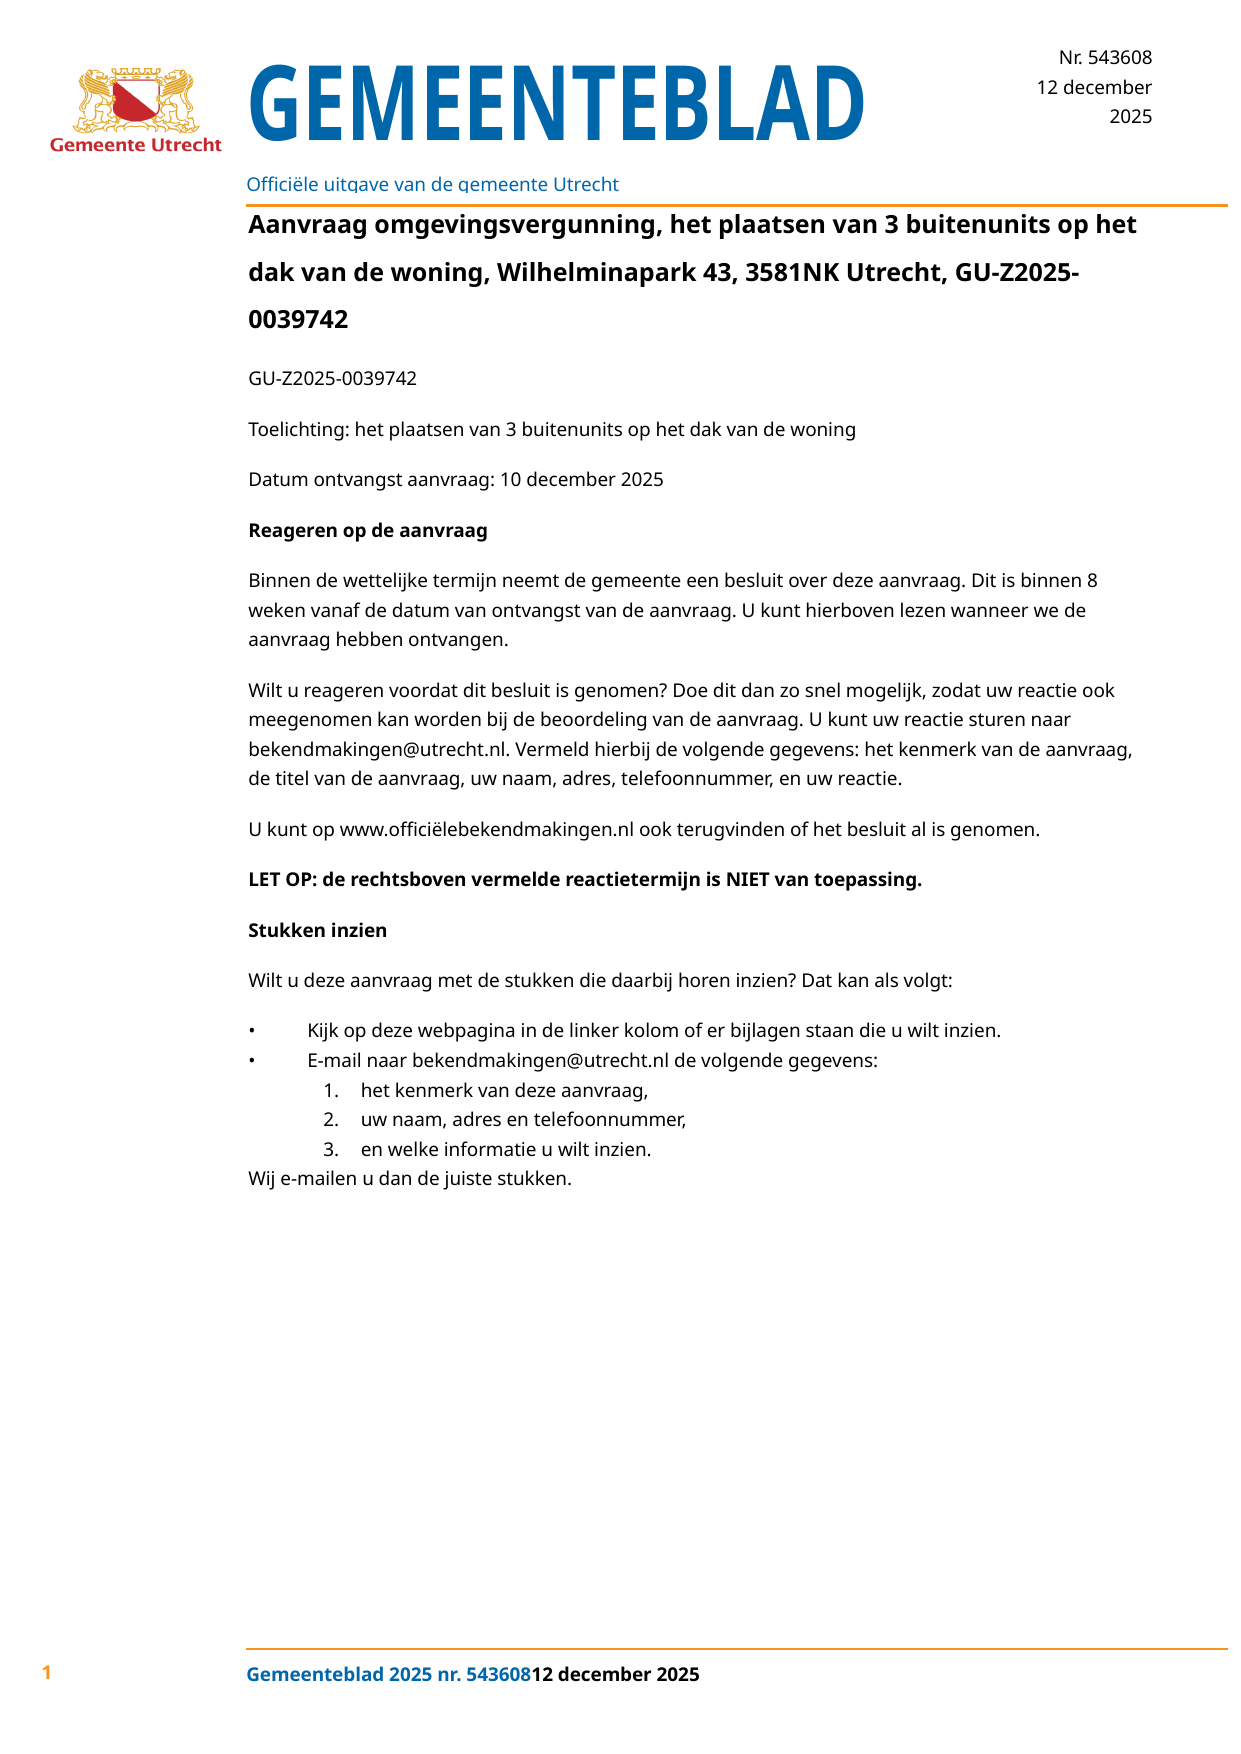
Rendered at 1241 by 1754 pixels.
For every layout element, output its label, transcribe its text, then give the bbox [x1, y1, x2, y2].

picture [41, 47, 231, 172]
text LET OP: de rechtsboven vermelde reactietermijn is NIET van toepassing. [248, 866, 1152, 892]
list het kenmerk van deze aanvraag, [323, 1077, 1152, 1102]
text Wilt u reageren voordat dit besluit is genomen? Doe dit dan zo snel mogelijk, zodat uw reactie ook meegenomen kan worden bij de beoordeling van de aanvraag. U kunt uw reactie sturen naar bekendmakingen@utrecht.nl. Vermeld hierbij de volgende gegevens: het kenmerk van de aanvraag, de titel van de aanvraag, uw naam, adres, telefoonnummer, en uw reactie. [248, 677, 1152, 791]
list uw naam, adres en telefoonnummer, [323, 1106, 1152, 1132]
list Kijk op deze webpagina in de linker kolom of er bijlagen staan die u wilt inzien. [248, 1018, 1152, 1043]
text Aanvraag omgevingsvergunning, het plaatsen van 3 buitenunits op het dak van de woning, Wilhelminapark 43, 3581NK Utrecht, GU-Z2025-0039742 [248, 207, 1152, 336]
text Datum ontvangst aanvraag: 10 december 2025 [248, 466, 1152, 492]
text U kunt op www.officiëlebekendmakingen.nl ook terugvinden of het besluit al is genomen. [248, 816, 1152, 842]
list E-mail naar bekendmakingen@utrecht.nl de volgende gegevens: [248, 1047, 1152, 1073]
text Wij e-mailen u dan de juiste stukken. [248, 1166, 1152, 1191]
text GU-Z2025-0039742 [248, 366, 1152, 391]
text Binnen de wettelijke termijn neemt de gemeente een besluit over deze aanvraag. Dit is binnen 8 weken vanaf de datum van ontvangst van de aanvraag. U kunt hierboven lezen wanneer we de aanvraag hebben ontvangen. [248, 567, 1152, 652]
text Toelichting: het plaatsen van 3 buitenunits op het dak van de woning [248, 416, 1152, 442]
text Stukken inzien [248, 917, 1152, 942]
text Reageren op de aanvraag [248, 517, 1152, 542]
text Wilt u deze aanvraag met de stukken die daarbij horen inzien? Dat kan als volgt: [248, 967, 1152, 993]
list en welke informatie u wilt inzien. [323, 1136, 1152, 1162]
